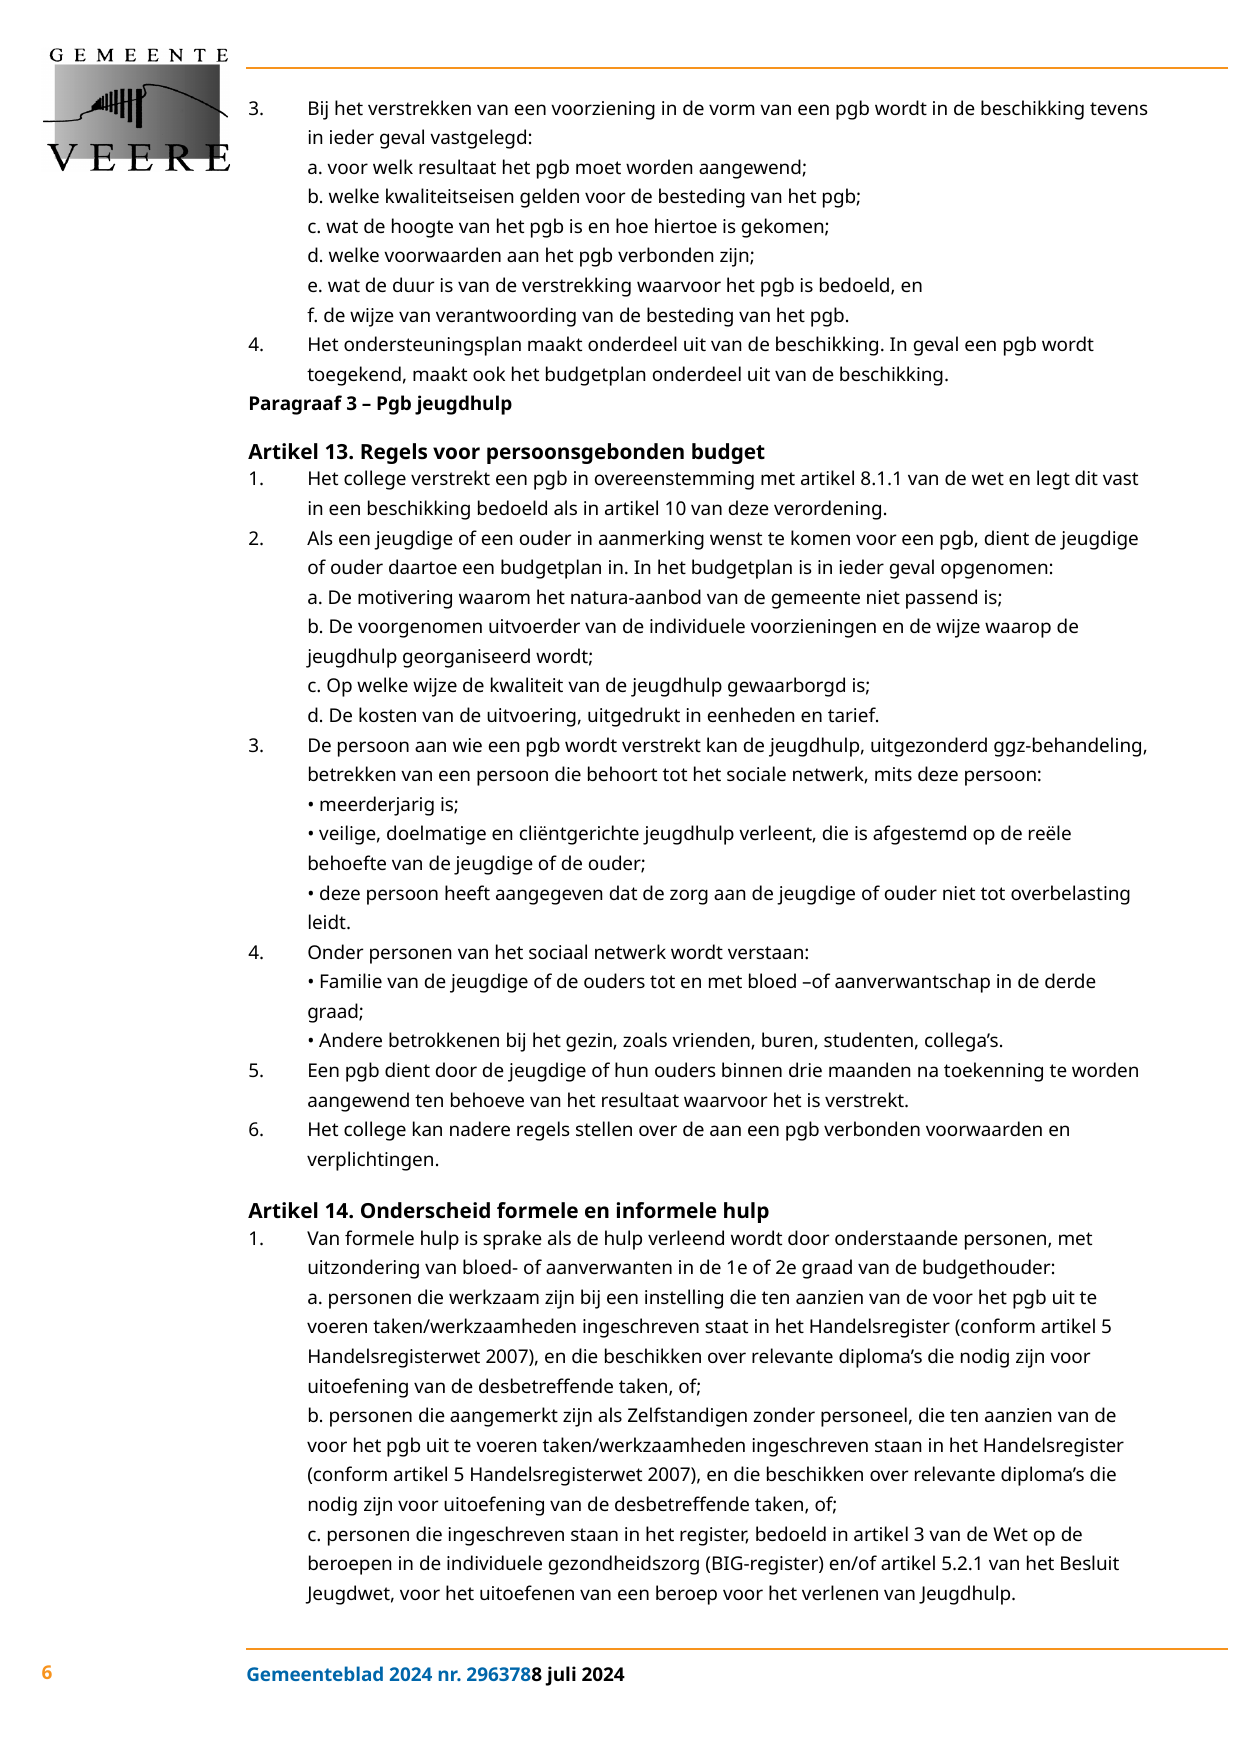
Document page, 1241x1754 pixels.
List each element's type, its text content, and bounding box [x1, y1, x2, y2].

list Onder personen van het sociaal netwerk wordt verstaan: [248, 939, 1152, 965]
list a. voor welk resultaat het pgb moet worden aangewend; [248, 154, 1152, 180]
list • Familie van de jeugdige of de ouders tot en met bloed –of aanverwantschap in de derde graad; [248, 968, 1152, 1024]
list c. Op welke wijze de kwaliteit van de jeugdhulp gewaarborgd is; [248, 673, 1152, 698]
list b. welke kwaliteitseisen gelden voor de besteding van het pgb; [248, 183, 1152, 209]
list • Andere betrokkenen bij het gezin, zoals vrienden, buren, studenten, collega’s. [248, 1028, 1152, 1053]
list Het ondersteuningsplan maakt onderdeel uit van de beschikking. In geval een pgb wordt toegekend, maakt ook het budgetplan onderdeel uit van de beschikking. [248, 331, 1152, 387]
list c. personen die ingeschreven staan in het register, bedoeld in artikel 3 van de Wet op de beroepen in de individuele gezondheidszorg (BIG-register) en/of artikel 5.2.1 van het Besluit Jeugdwet, voor het uitoefenen van een beroep voor het verlenen van Jeugdhulp. [248, 1521, 1152, 1606]
text Artikel 14. Onderscheid formele en informele hulp [248, 1196, 1152, 1225]
list • veilige, doelmatige en cliëntgerichte jeugdhulp verleent, die is afgestemd op de reële behoefte van de jeugdige of de ouder; [248, 821, 1152, 876]
list b. De voorgenomen uitvoerder van de individuele voorzieningen en de wijze waarop de jeugdhulp georganiseerd wordt; [248, 613, 1152, 669]
list Een pgb dient door de jeugdige of hun ouders binnen drie maanden na toekenning te worden aangewend ten behoeve van het resultaat waarvoor het is verstrekt. [248, 1057, 1152, 1113]
list De persoon aan wie een pgb wordt verstrekt kan de jeugdhulp, uitgezonderd ggz-behandeling, betrekken van een persoon die behoort tot het sociale netwerk, mits deze persoon: [248, 732, 1152, 787]
list Bij het verstrekken van een voorziening in de vorm van een pgb wordt in de beschikking tevens in ieder geval vastgelegd: [248, 95, 1152, 150]
list d. De kosten van de uitvoering, uitgedrukt in eenheden en tarief. [248, 702, 1152, 728]
list b. personen die aangemerkt zijn als Zelfstandigen zonder personeel, die ten aanzien van de voor het pgb uit te voeren taken/werkzaamheden ingeschreven staan in het Handelsregister (conform artikel 5 Handelsregisterwet 2007), en die beschikken over relevante diploma’s die nodig zijn voor uitoefening van de desbetreffende taken, of; [248, 1402, 1152, 1517]
list e. wat de duur is van de verstrekking waarvoor het pgb is bedoeld, en [248, 272, 1152, 298]
list Van formele hulp is sprake als de hulp verleend wordt door onderstaande personen, met uitzondering van bloed- of aanverwanten in de 1e of 2e graad van de budgethouder: [248, 1225, 1152, 1280]
list a. personen die werkzaam zijn bij een instelling die ten aanzien van de voor het pgb uit te voeren taken/werkzaamheden ingeschreven staat in het Handelsregister (conform artikel 5 Handelsregisterwet 2007), en die beschikken over relevante diploma’s die nodig zijn voor uitoefening van de desbetreffende taken, of; [248, 1284, 1152, 1398]
list c. wat de hoogte van het pgb is en hoe hiertoe is gekomen; [248, 213, 1152, 239]
picture [41, 47, 231, 172]
list • meerderjarig is; [248, 791, 1152, 817]
list Het college verstrekt een pgb in overeenstemming met artikel 8.1.1 van de wet en legt dit vast in een beschikking bedoeld als in artikel 10 van deze verordening. [248, 466, 1152, 521]
list Als een jeugdige of een ouder in aanmerking wenst te komen voor een pgb, dient de jeugdige of ouder daartoe een budgetplan in. In het budgetplan is in ieder geval opgenomen: [248, 525, 1152, 580]
list a. De motivering waarom het natura-aanbod van de gemeente niet passend is; [248, 584, 1152, 610]
list d. welke voorwaarden aan het pgb verbonden zijn; [248, 243, 1152, 268]
text Artikel 13. Regels voor persoonsgebonden budget [248, 437, 1152, 466]
list f. de wijze van verantwoording van de besteding van het pgb. [248, 302, 1152, 328]
list • deze persoon heeft aangegeven dat de zorg aan de jeugdige of ouder niet tot overbelasting leidt. [248, 880, 1152, 935]
list Het college kan nadere regels stellen over de aan een pgb verbonden voorwaarden en verplichtingen. [248, 1116, 1152, 1172]
text Paragraaf 3 – Pgb jeugdhulp [248, 391, 1152, 416]
